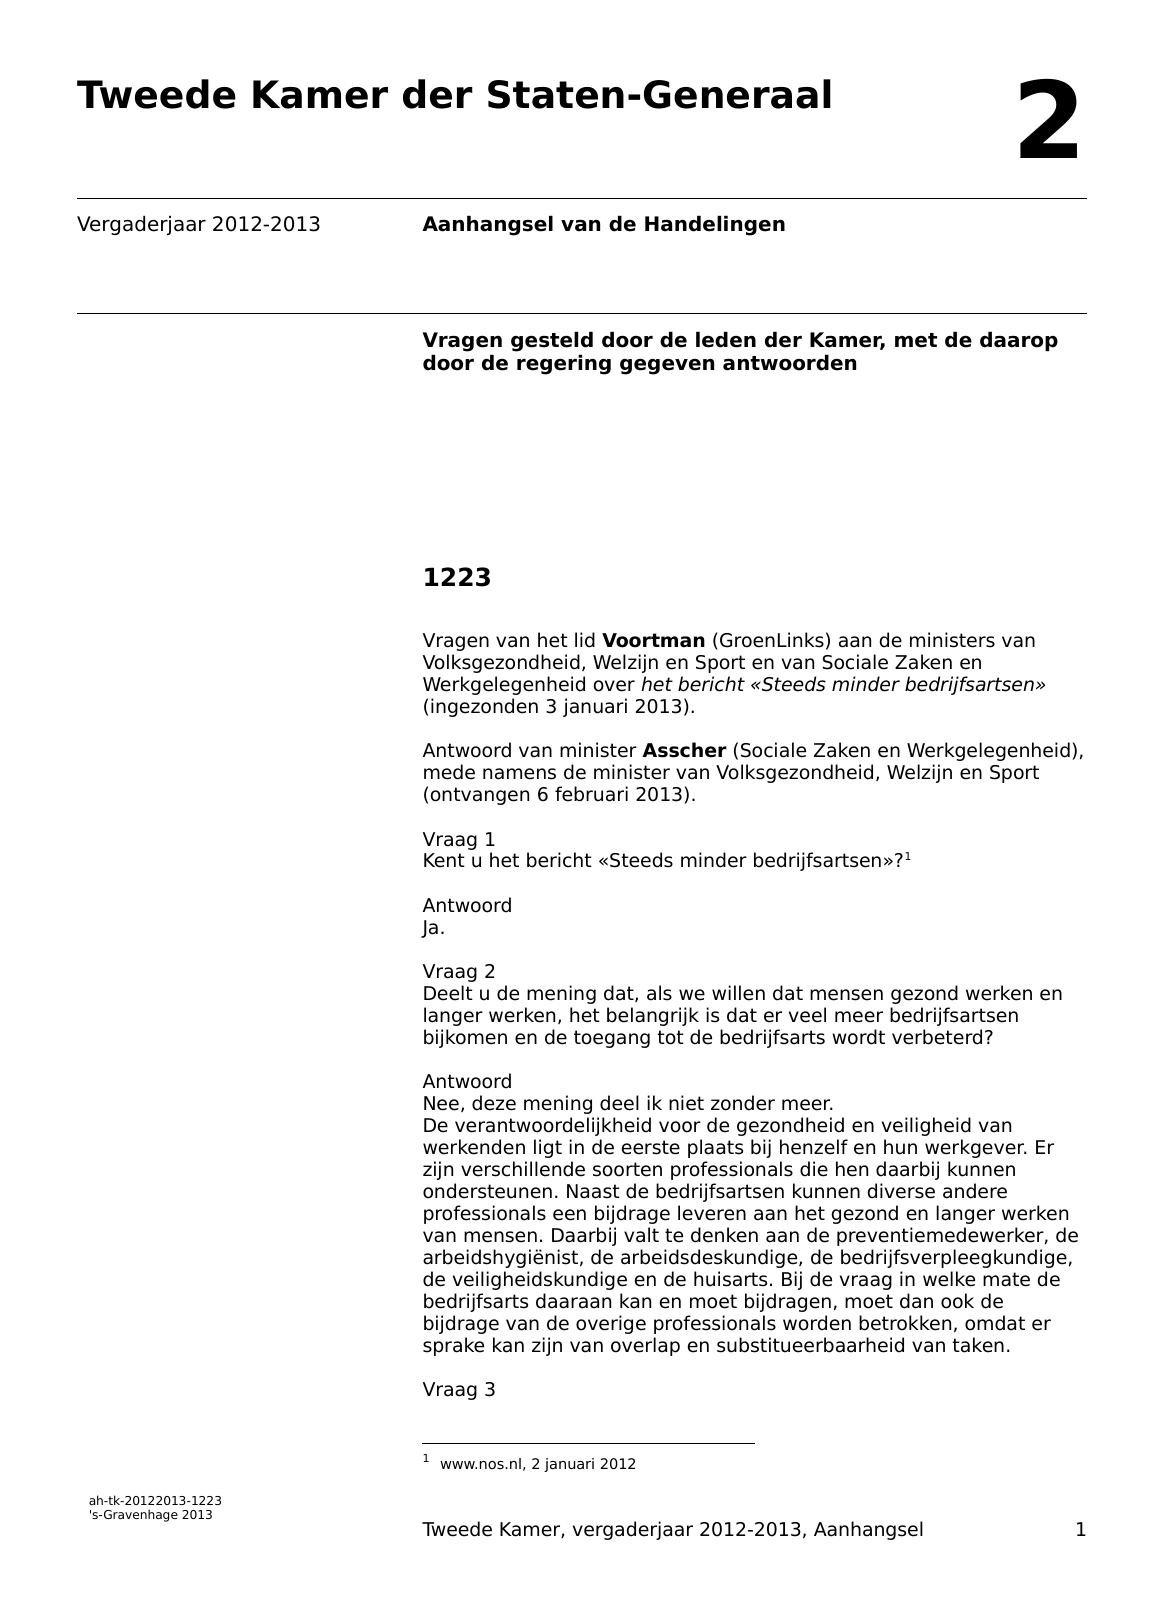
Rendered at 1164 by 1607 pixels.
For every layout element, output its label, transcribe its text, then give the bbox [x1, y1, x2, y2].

table_cell Aanhangsel van de Handelingen [422, 199, 1087, 313]
table_cell Vragen gesteld door de leden der Kamer, met de daarop door de regering gegeven antwoorden [422, 314, 1087, 375]
text De verantwoordelijkheid voor de gezondheid en veiligheid van werkenden ligt in de eerste plaats bij henzelf en hun werkgever. Er zijn verschillende soorten professionals die hen daarbij kunnen ondersteunen. Naast de bedrijfsartsen kunnen diverse andere professionals een bijdrage leveren aan het gezond en langer werken van mensen. Daarbij valt te denken aan de preventiemedewerker, de arbeidshygiënist, de arbeidsdeskundige, de bedrijfsverpleegkundige, de veiligheidskundige en de huisarts. Bij de vraag in welke mate de bedrijfsarts daaraan kan en moet bijdragen, moet dan ook de bijdrage van de overige professionals worden betrokken, omdat er sprake kan zijn van overlap en substitueerbaarheid van taken. [422, 1115, 1087, 1357]
table_cell Vergaderjaar 2012-2013 [77, 199, 422, 313]
text Kent u het bericht «Steeds minder bedrijfsartsen»? [422, 850, 1087, 872]
table_cell [77, 314, 422, 375]
text Vraag 3 [422, 1379, 1087, 1401]
text Nee, deze mening deel ik niet zonder meer. [422, 1093, 1087, 1115]
text Ja. [422, 917, 1087, 938]
text Deelt u de mening dat, als we willen dat mensen gezond werken en langer werken, het belangrijk is dat er veel meer bedrijfsartsen bijkomen en de toegang tot de bedrijfsarts wordt verbeterd? [422, 983, 1087, 1049]
text ah-tk-20122013-1223 [88, 1494, 323, 1508]
text Antwoord van minister Asscher (Sociale Zaken en Werkgelegenheid), mede namens de minister van Volksgezondheid, Welzijn en Sport (ontvangen 6 februari 2013). [422, 740, 1087, 806]
text Vraag 1 [422, 828, 1087, 850]
text www.nos.nl, 2 januari 2012 [422, 1452, 1087, 1474]
text Vragen van het lid Voortman (GroenLinks) aan de ministers van Volksgezondheid, Welzijn en Sport en van Sociale Zaken en Werkgelegenheid over het bericht «Steeds minder bedrijfsartsen» (ingezonden 3 januari 2013). [422, 630, 1087, 718]
table_header Tweede Kamer der Staten-Generaal [77, 59, 886, 198]
table_header 2 [886, 59, 1087, 198]
text Antwoord [422, 894, 1087, 917]
text Vraag 2 [422, 961, 1087, 983]
text 1223 [422, 563, 1087, 592]
text 's-Gravenhage 2013 [88, 1508, 323, 1522]
text Antwoord [422, 1071, 1087, 1093]
